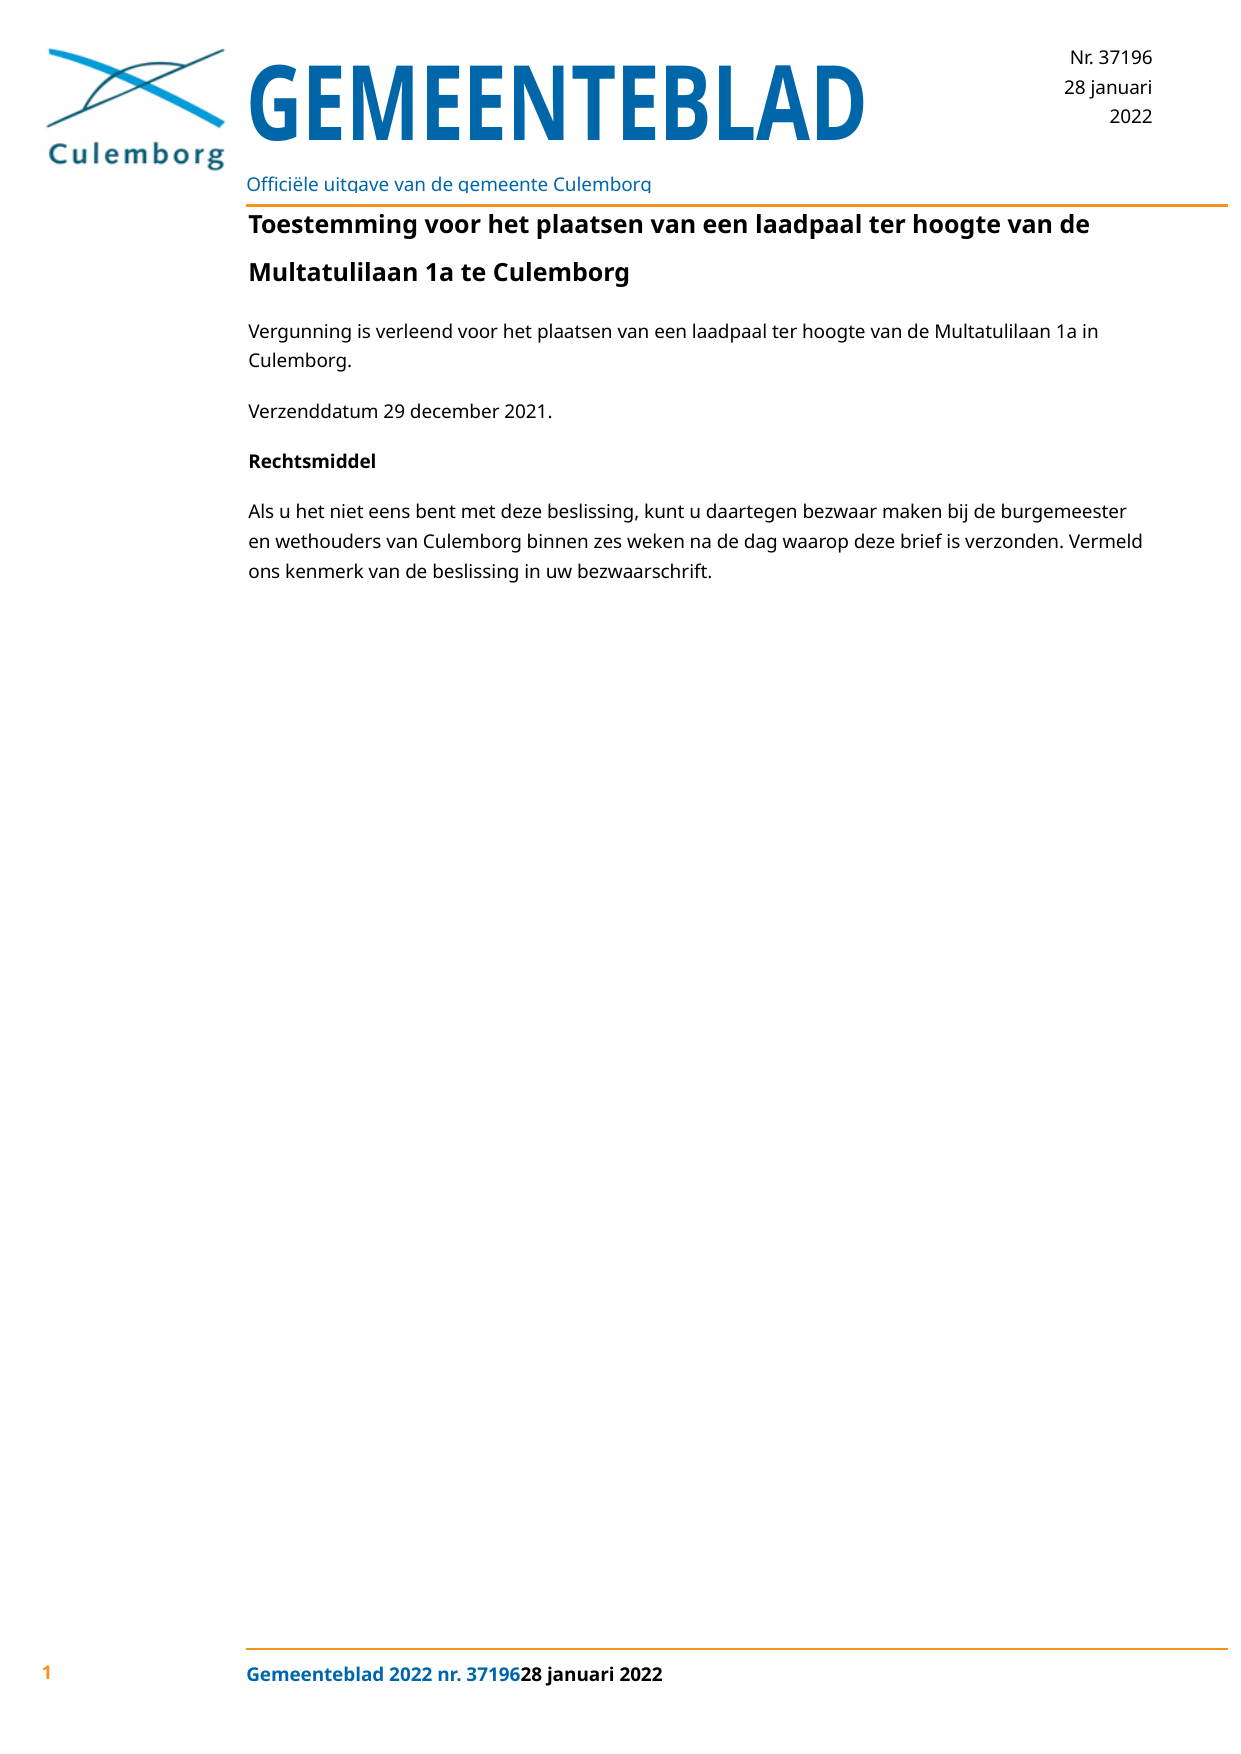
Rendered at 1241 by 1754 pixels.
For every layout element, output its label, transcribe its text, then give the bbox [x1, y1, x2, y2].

text Toestemming voor het plaatsen van een laadpaal ter hoogte van de Multatulilaan 1a te Culemborg [248, 207, 1152, 288]
picture [41, 47, 231, 172]
text Als u het niet eens bent met deze beslissing, kunt u daartegen bezwaar maken bij de burgemeester en wethouders van Culemborg binnen zes weken na de dag waarop deze brief is verzonden. Vermeld ons kenmerk van de beslissing in uw bezwaarschrift. [248, 499, 1152, 584]
text Verzenddatum 29 december 2021. [248, 398, 1152, 424]
text Vergunning is verleend voor het plaatsen van een laadpaal ter hoogte van de Multatulilaan 1a in Culemborg. [248, 318, 1152, 373]
text Rechtsmiddel [248, 448, 1152, 474]
